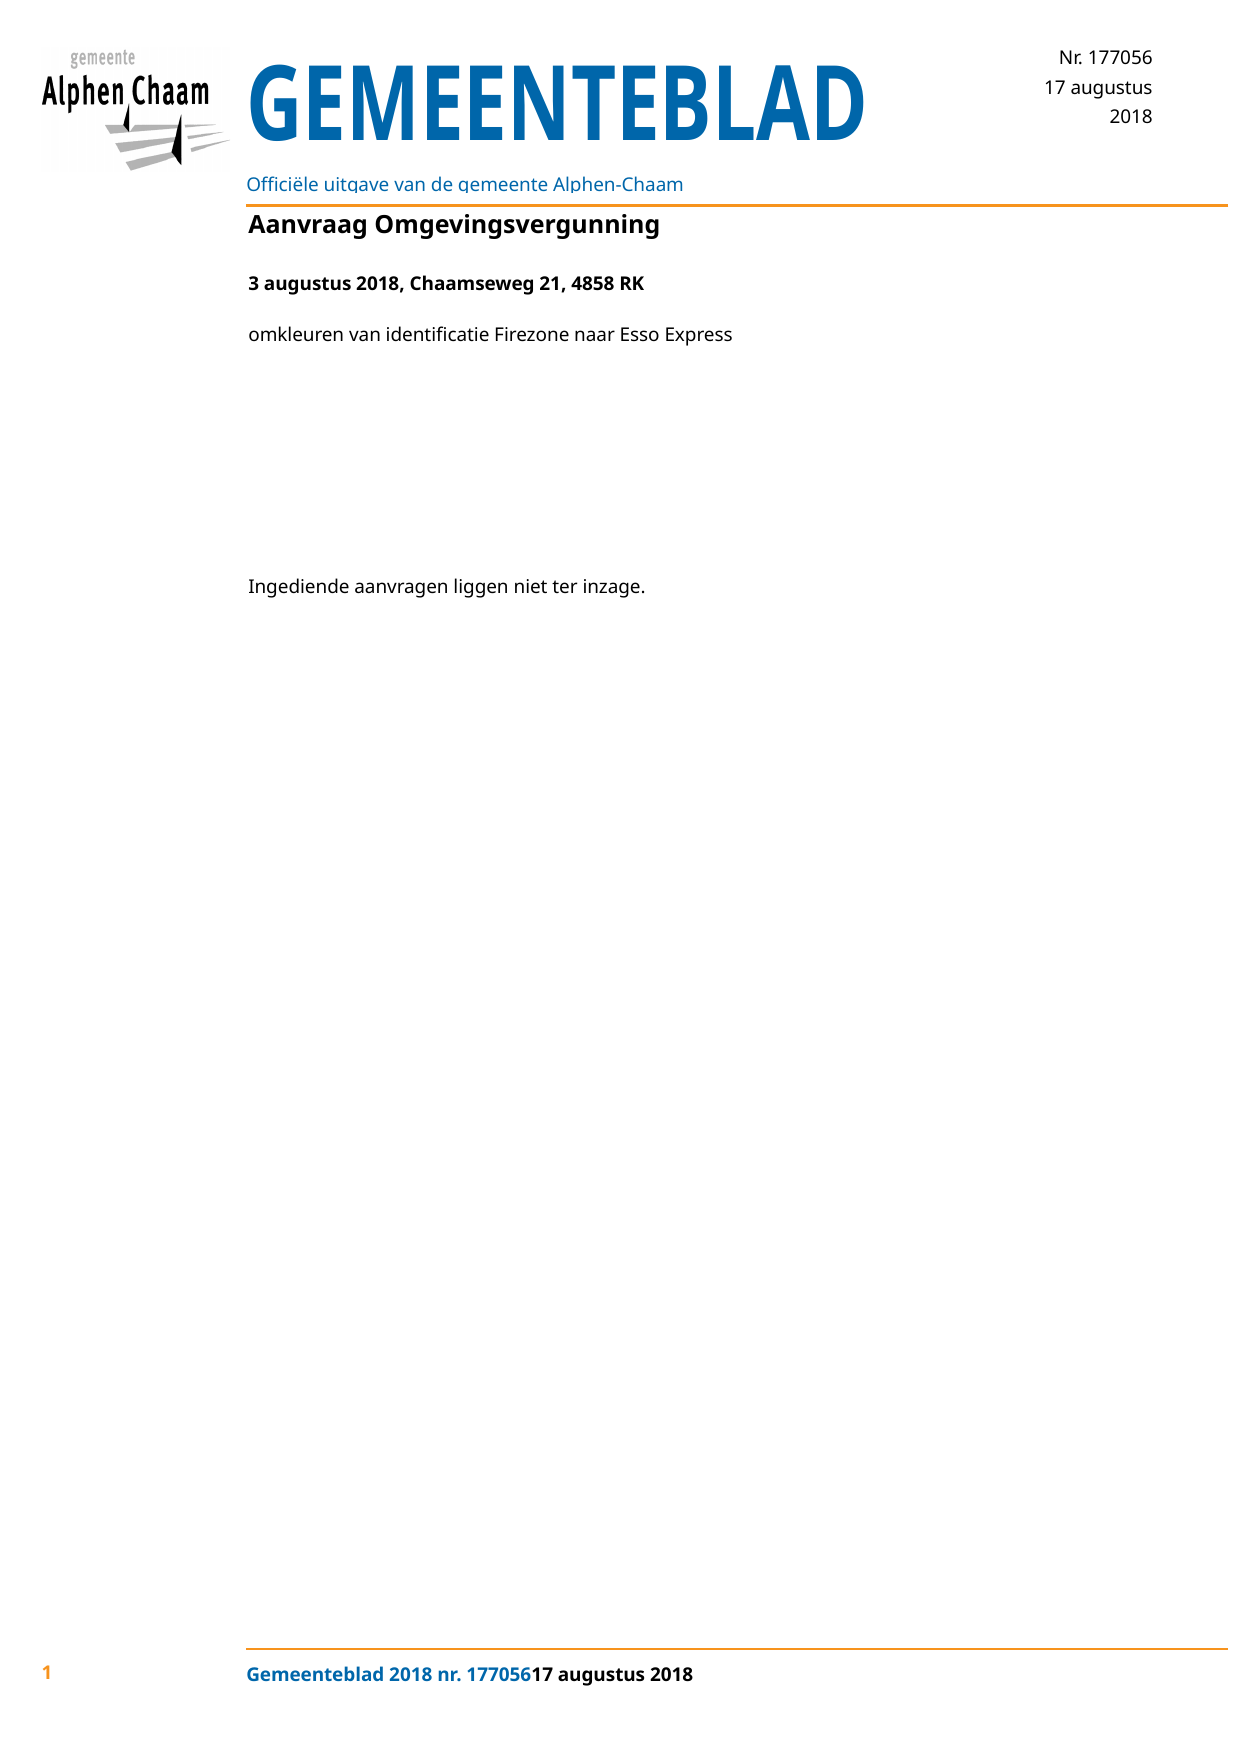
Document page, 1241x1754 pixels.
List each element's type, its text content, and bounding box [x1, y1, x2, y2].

text Aanvraag Omgevingsvergunning [248, 207, 1152, 241]
text Ingediende aanvragen liggen niet ter inzage. [248, 573, 1152, 598]
text 3 augustus 2018, Chaamseweg 21, 4858 RK [248, 270, 1152, 296]
picture [41, 47, 231, 172]
text omkleuren van identificatie Firezone naar Esso Express [248, 321, 1152, 346]
